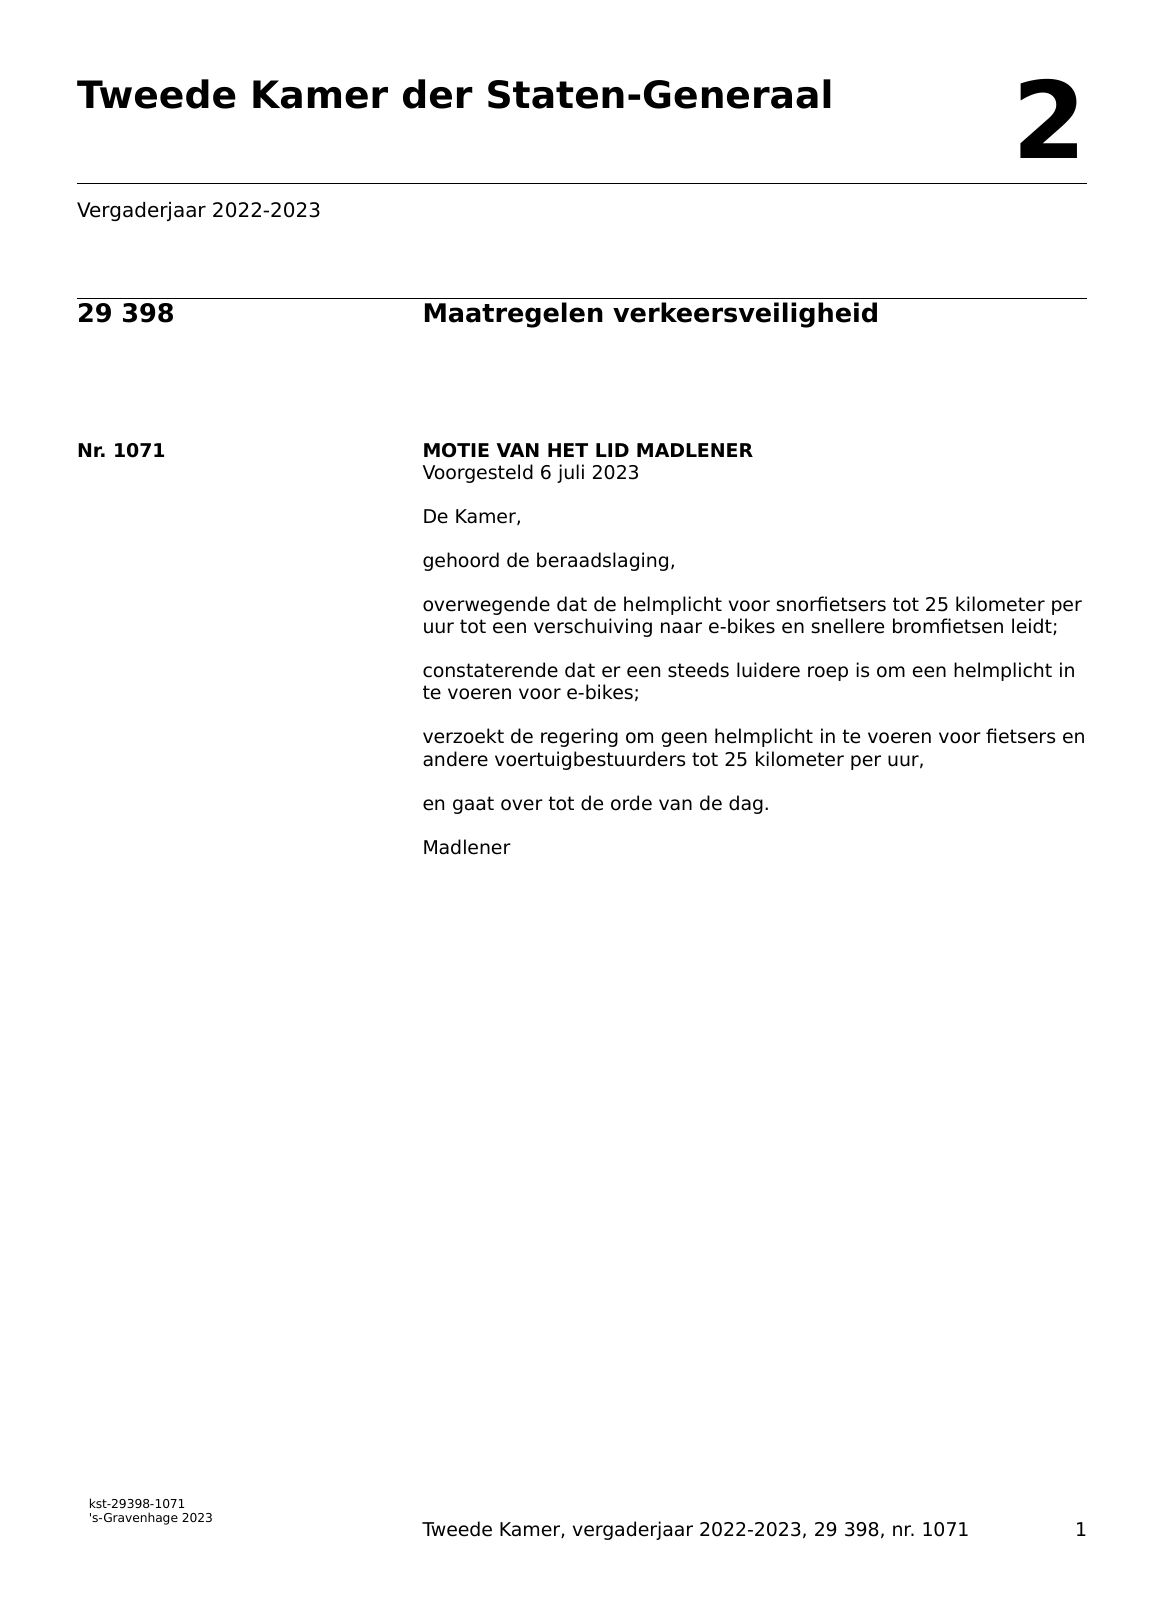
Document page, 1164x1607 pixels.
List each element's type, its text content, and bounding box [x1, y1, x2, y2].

text 's-Gravenhage 2023 [88, 1511, 323, 1525]
text kst-29398-1071 [88, 1497, 323, 1511]
text overwegende dat de helmplicht voor snorfietsers tot 25 kilometer per uur tot een verschuiving naar e-bikes en snellere bromfietsen leidt; [422, 594, 1087, 638]
subtitle Nr. 1071 MOTIE VAN HET LID MADLENER [77, 440, 1087, 462]
table_header 2 [886, 59, 1087, 183]
table_cell Vergaderjaar 2022-2023 [77, 184, 1087, 298]
text gehoord de beraadslaging, [422, 550, 1087, 572]
text De Kamer, [422, 506, 1087, 528]
text Madlener [422, 837, 1087, 859]
text Voorgesteld 6 juli 2023 [422, 462, 1087, 484]
text en gaat over tot de orde van de dag. [422, 793, 1087, 814]
text verzoekt de regering om geen helmplicht in te voeren voor fietsers en andere voertuigbestuurders tot 25 kilometer per uur, [422, 726, 1087, 770]
subtitle 29 398 Maatregelen verkeersveiligheid [77, 299, 1087, 329]
text constaterende dat er een steeds luidere roep is om een helmplicht in te voeren voor e-bikes; [422, 660, 1087, 704]
table_header Tweede Kamer der Staten-Generaal [77, 59, 886, 183]
